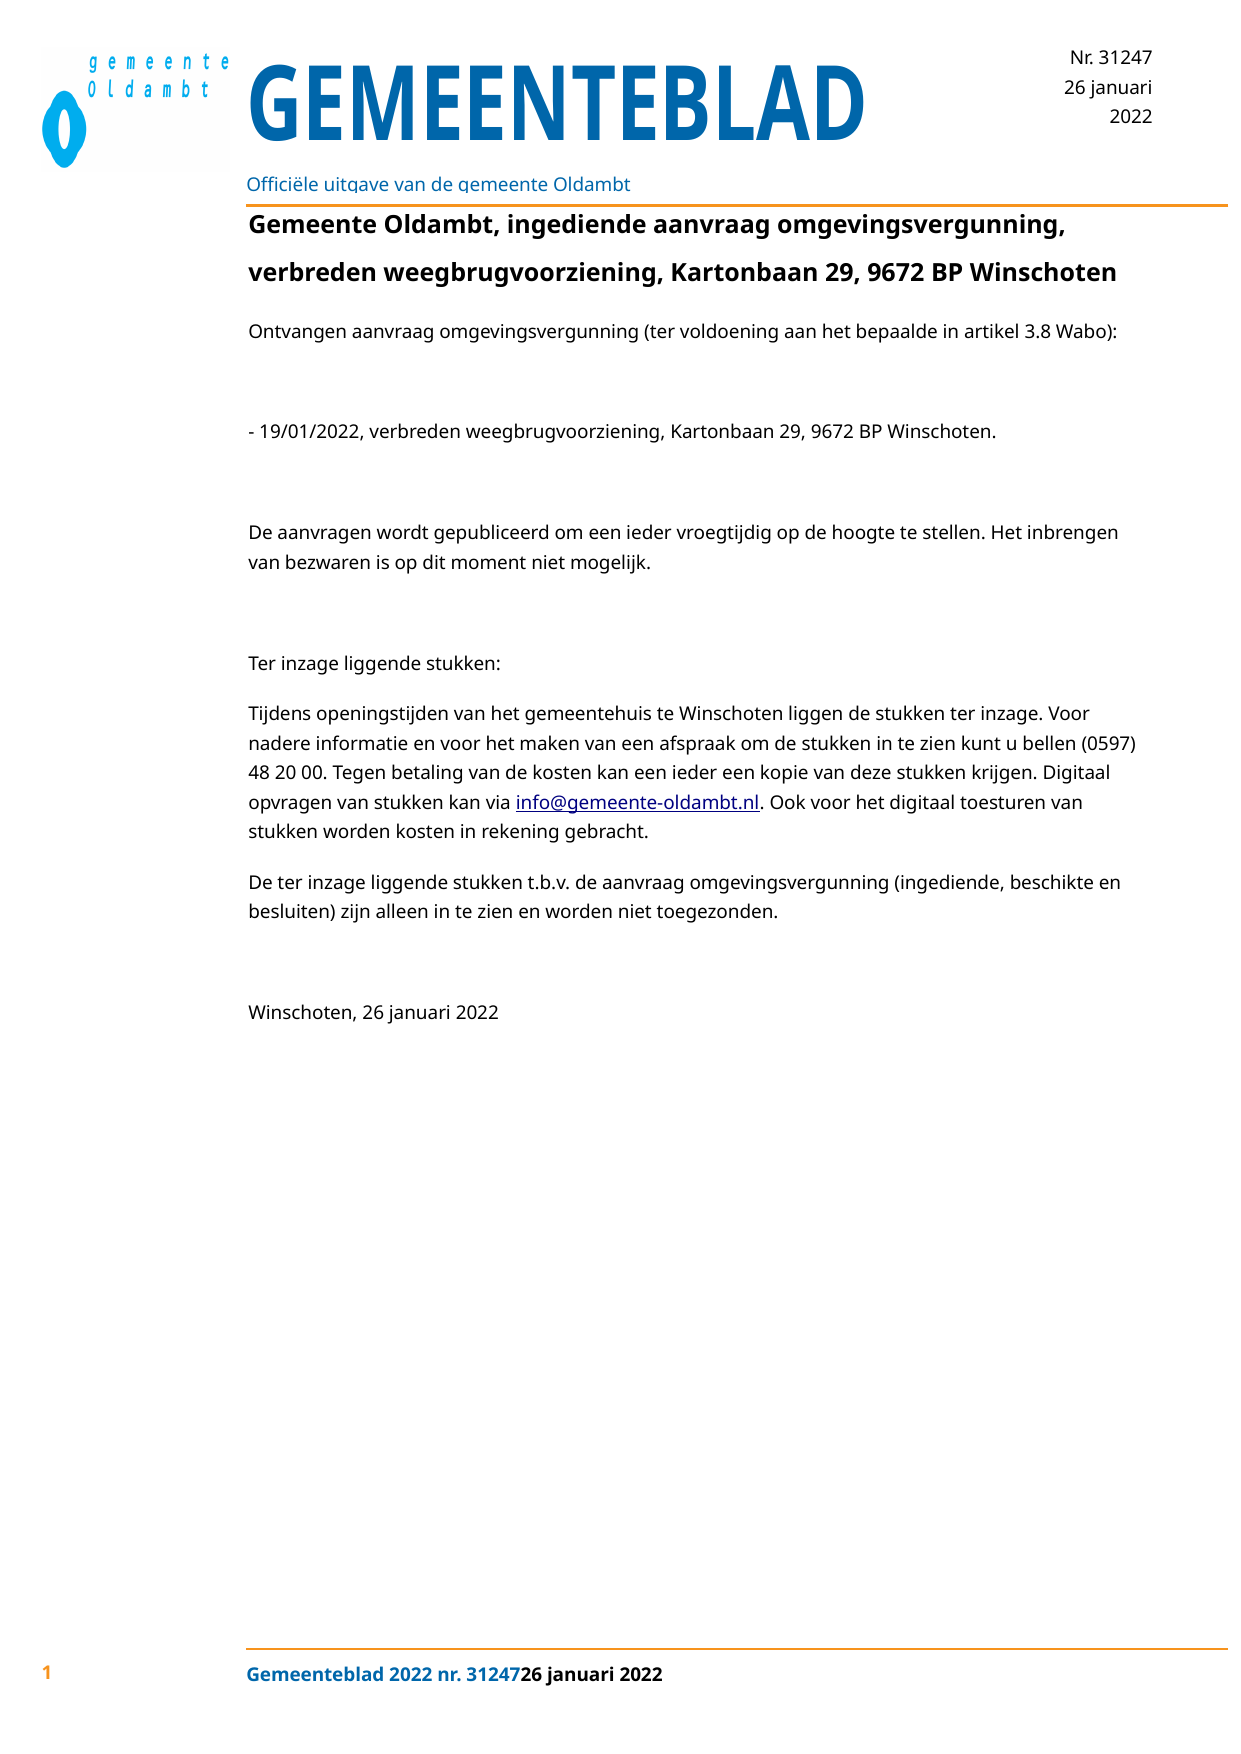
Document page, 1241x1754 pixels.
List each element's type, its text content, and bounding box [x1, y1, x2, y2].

text Ter inzage liggende stukken: [248, 650, 1152, 676]
text Gemeente Oldambt, ingediende aanvraag omgevingsvergunning, verbreden weegbrugvoorziening, Kartonbaan 29, 9672 BP Winschoten [248, 207, 1152, 288]
picture [41, 47, 231, 172]
text Winschoten, 26 januari 2022 [248, 999, 1152, 1025]
text Ontvangen aanvraag omgevingsvergunning (ter voldoening aan het bepaalde in artikel 3.8 Wabo): [248, 318, 1152, 344]
text Tijdens openingstijden van het gemeentehuis te Winschoten liggen de stukken ter inzage. Voor nadere informatie en voor het maken van een afspraak om de stukken in te zien kunt u bellen (0597) 48 20 00. Tegen betaling van de kosten kan een ieder een kopie van deze stukken krijgen. Digitaal opvragen van stukken kan via info@gemeente-oldambt.nl. Ook voor het digitaal toesturen van stukken worden kosten in rekening gebracht. [248, 700, 1152, 844]
text De aanvragen wordt gepubliceerd om een ieder vroegtijdig op de hoogte te stellen. Het inbrengen van bezwaren is op dit moment niet mogelijk. [248, 519, 1152, 575]
text De ter inzage liggende stukken t.b.v. de aanvraag omgevingsvergunning (ingediende, beschikte en besluiten) zijn alleen in te zien en worden niet toegezonden. [248, 869, 1152, 924]
text - 19/01/2022, verbreden weegbrugvoorziening, Kartonbaan 29, 9672 BP Winschoten. [248, 419, 1152, 444]
